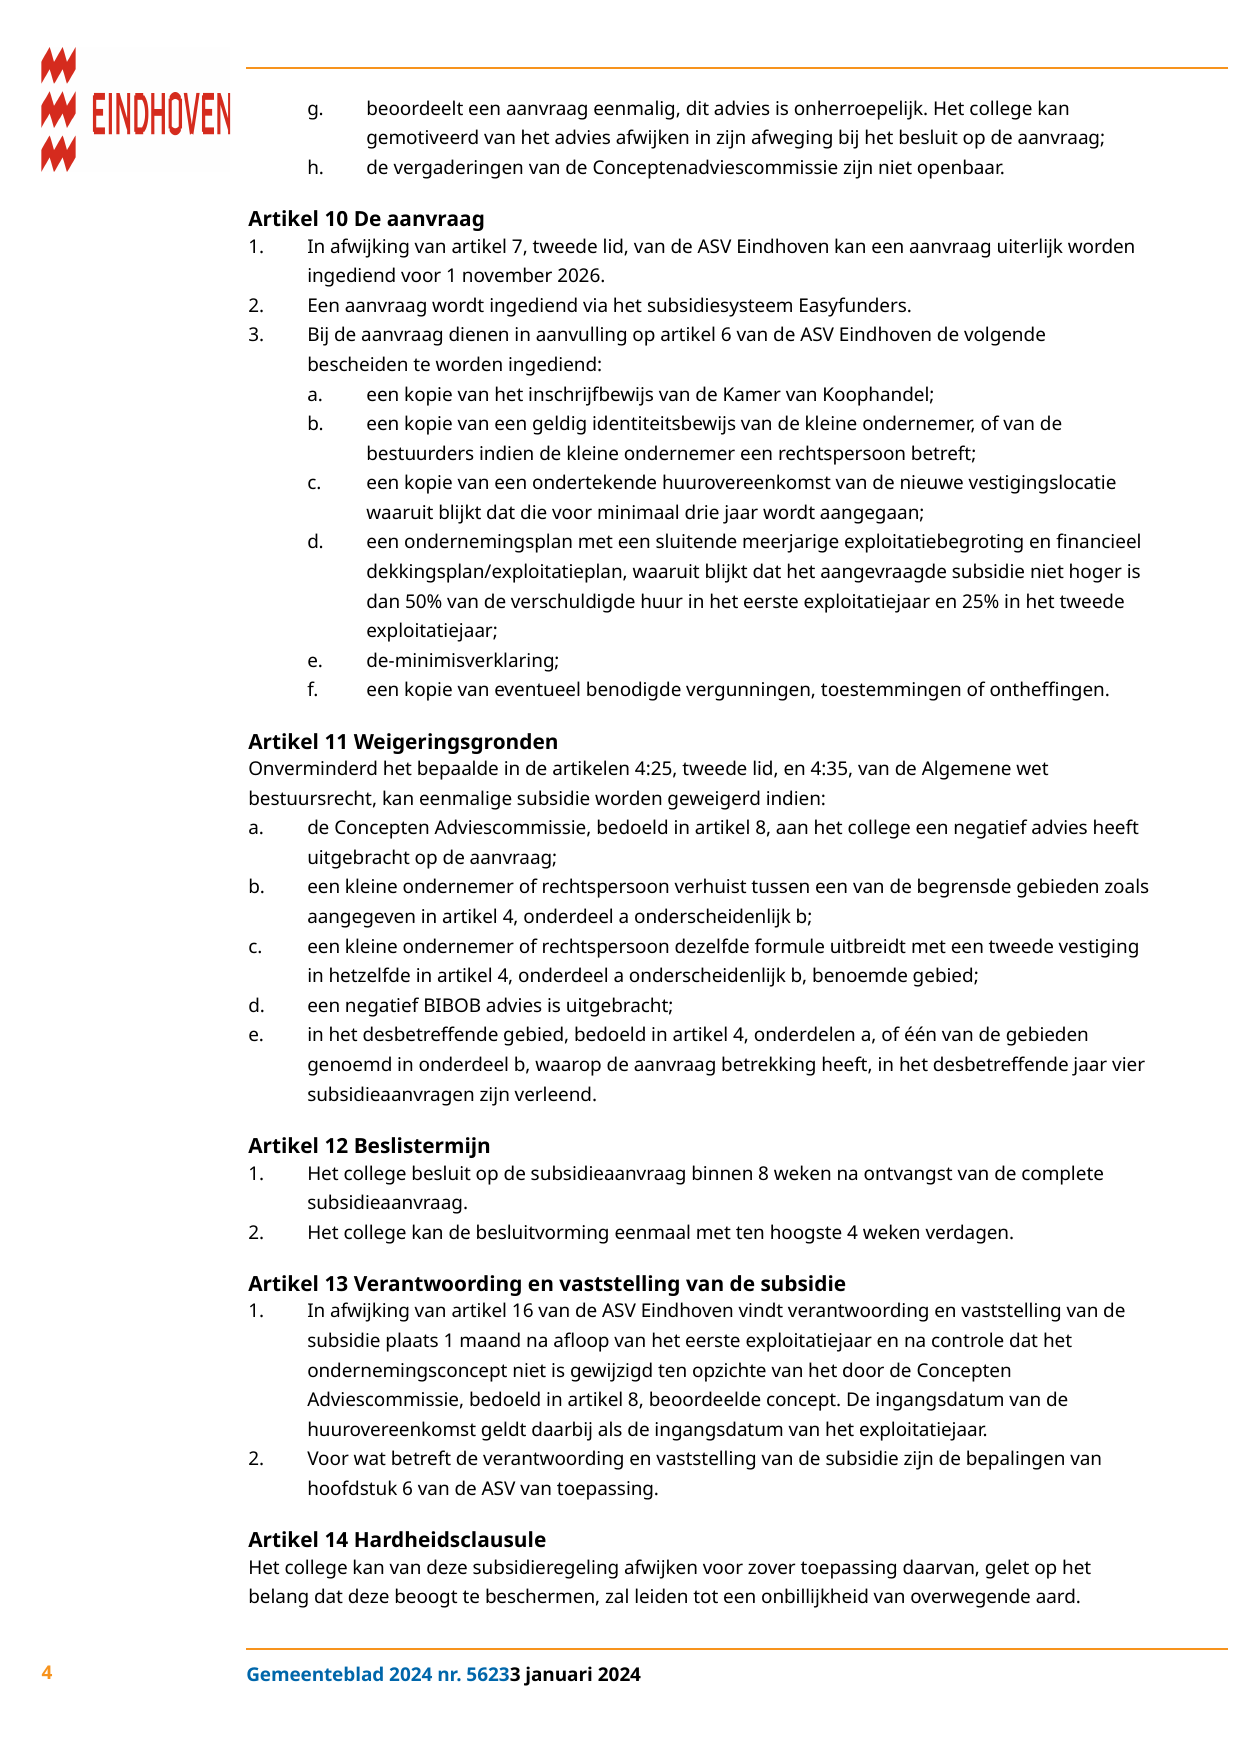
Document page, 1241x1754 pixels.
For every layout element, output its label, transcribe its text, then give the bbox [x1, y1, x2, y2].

text Het college kan van deze subsidieregeling afwijken voor zover toepassing daarvan, gelet op het belang dat deze beoogt te beschermen, zal leiden tot een onbillijkheid van overwegende aard. [248, 1554, 1152, 1609]
list In afwijking van artikel 16 van de ASV Eindhoven vindt verantwoording en vaststelling van de subsidie plaats 1 maand na afloop van het eerste exploitatiejaar en na controle dat het ondernemingsconcept niet is gewijzigd ten opzichte van het door de Concepten Adviescommissie, bedoeld in artikel 8, beoordeelde concept. De ingangsdatum van de huurovereenkomst geldt daarbij als de ingangsdatum van het exploitatiejaar. [248, 1298, 1152, 1442]
list in het desbetreffende gebied, bedoeld in artikel 4, onderdelen a, of één van de gebieden genoemd in onderdeel b, waarop de aanvraag betrekking heeft, in het desbetreffende jaar vier subsidieaanvragen zijn verleend. [248, 1022, 1152, 1107]
text Artikel 10 De aanvraag [248, 204, 1152, 233]
list een ondernemingsplan met een sluitende meerjarige exploitatiebegroting en financieel dekkingsplan/exploitatieplan, waaruit blijkt dat het aangevraagde subsidie niet hoger is dan 50% van de verschuldigde huur in het eerste exploitatiejaar en 25% in het tweede exploitatiejaar; [307, 529, 1152, 643]
list een kopie van een ondertekende huurovereenkomst van de nieuwe vestigingslocatie waaruit blijkt dat die voor minimaal drie jaar wordt aangegaan; [307, 469, 1152, 525]
list Voor wat betreft de verantwoording en vaststelling van de subsidie zijn de bepalingen van hoofdstuk 6 van de ASV van toepassing. [248, 1446, 1152, 1501]
list Het college besluit op de subsidieaanvraag binnen 8 weken na ontvangst van de complete subsidieaanvraag. [248, 1160, 1152, 1215]
list een negatief BIBOB advies is uitgebracht; [248, 992, 1152, 1018]
text Artikel 11 Weigeringsgronden [248, 727, 1152, 755]
list Bij de aanvraag dienen in aanvulling op artikel 6 van de ASV Eindhoven de volgende bescheiden te worden ingediend: [248, 322, 1152, 377]
list beoordeelt een aanvraag eenmalig, dit advies is onherroepelijk. Het college kan gemotiveerd van het advies afwijken in zijn afweging bij het besluit op de aanvraag; [307, 95, 1152, 150]
text Artikel 14 Hardheidsclausule [248, 1526, 1152, 1554]
text Artikel 13 Verantwoording en vaststelling van de subsidie [248, 1269, 1152, 1298]
text Artikel 12 Beslistermijn [248, 1131, 1152, 1160]
list een kleine ondernemer of rechtspersoon dezelfde formule uitbreidt met een tweede vestiging in hetzelfde in artikel 4, onderdeel a onderscheidenlijk b, benoemde gebied; [248, 933, 1152, 988]
list In afwijking van artikel 7, tweede lid, van de ASV Eindhoven kan een aanvraag uiterlijk worden ingediend voor 1 november 2026. [248, 233, 1152, 288]
list de Concepten Adviescommissie, bedoeld in artikel 8, aan het college een negatief advies heeft uitgebracht op de aanvraag; [248, 814, 1152, 870]
list een kopie van een geldig identiteitsbewijs van de kleine ondernemer, of van de bestuurders indien de kleine ondernemer een rechtspersoon betreft; [307, 410, 1152, 466]
list de vergaderingen van de Conceptenadviescommissie zijn niet openbaar. [307, 154, 1152, 180]
picture [41, 47, 231, 172]
list een kopie van eventueel benodigde vergunningen, toestemmingen of ontheffingen. [307, 677, 1152, 702]
list een kleine ondernemer of rechtspersoon verhuist tussen een van de begrensde gebieden zoals aangegeven in artikel 4, onderdeel a onderscheidenlijk b; [248, 874, 1152, 929]
list Een aanvraag wordt ingediend via het subsidiesysteem Easyfunders. [248, 292, 1152, 318]
list de-minimisverklaring; [307, 647, 1152, 673]
list een kopie van het inschrijfbewijs van de Kamer van Koophandel; [307, 381, 1152, 406]
list Het college kan de besluitvorming eenmaal met ten hoogste 4 weken verdagen. [248, 1219, 1152, 1244]
text Onverminderd het bepaalde in de artikelen 4:25, tweede lid, en 4:35, van de Algemene wet bestuursrecht, kan eenmalige subsidie worden geweigerd indien: [248, 755, 1152, 811]
